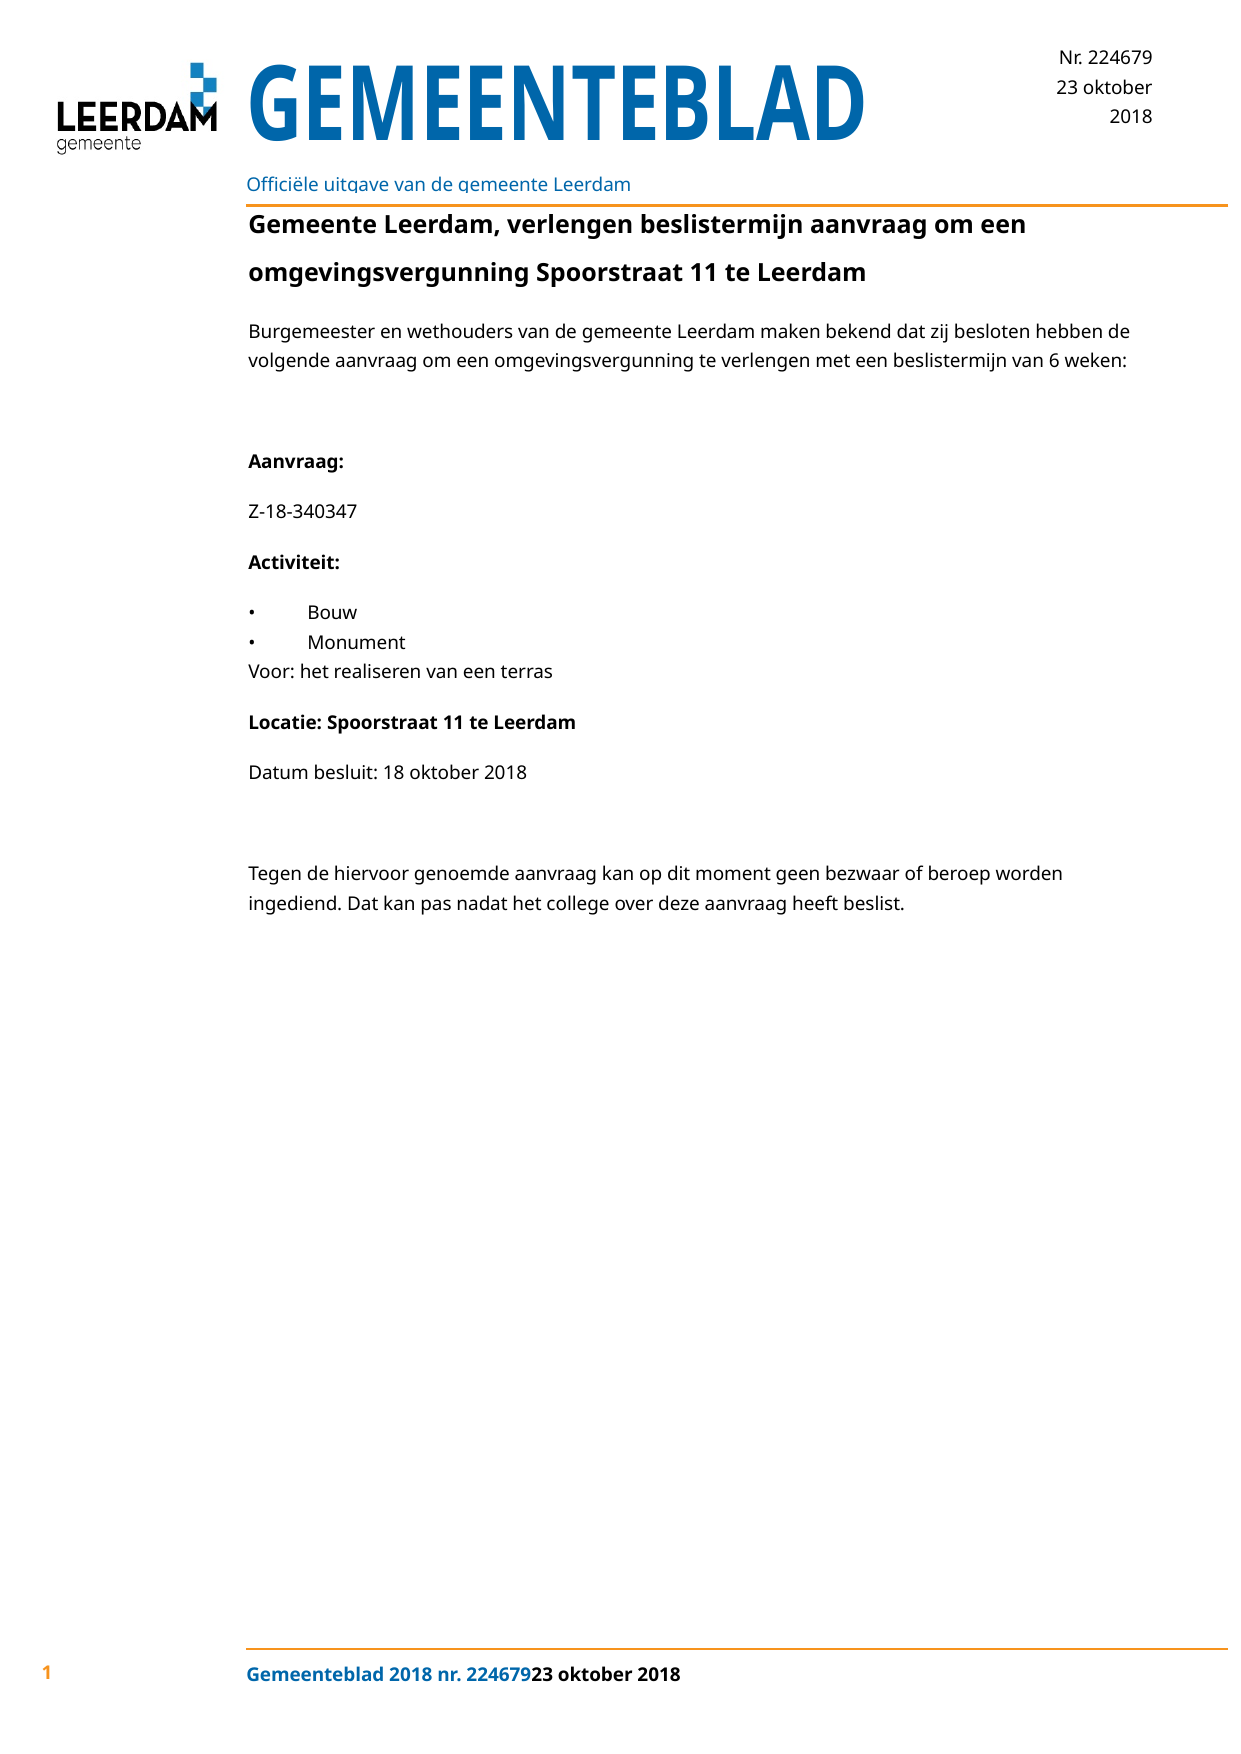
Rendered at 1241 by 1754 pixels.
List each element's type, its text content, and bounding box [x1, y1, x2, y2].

text Aanvraag: [248, 448, 1152, 474]
list Bouw [248, 599, 1152, 625]
list Monument [248, 629, 1152, 655]
picture [41, 47, 231, 172]
text Activiteit: [248, 549, 1152, 575]
text Datum besluit: 18 oktober 2018 [248, 759, 1152, 785]
text Locatie: Spoorstraat 11 te Leerdam [248, 709, 1152, 735]
text Tegen de hiervoor genoemde aanvraag kan op dit moment geen bezwaar of beroep worden ingediend. Dat kan pas nadat het college over deze aanvraag heeft beslist. [248, 860, 1152, 916]
text Gemeente Leerdam, verlengen beslistermijn aanvraag om een omgevingsvergunning Spoorstraat 11 te Leerdam [248, 207, 1152, 288]
text Z-18-340347 [248, 499, 1152, 524]
text Burgemeester en wethouders van de gemeente Leerdam maken bekend dat zij besloten hebben de volgende aanvraag om een omgevingsvergunning te verlengen met een beslistermijn van 6 weken: [248, 318, 1152, 373]
text Voor: het realiseren van een terras [248, 659, 1152, 684]
